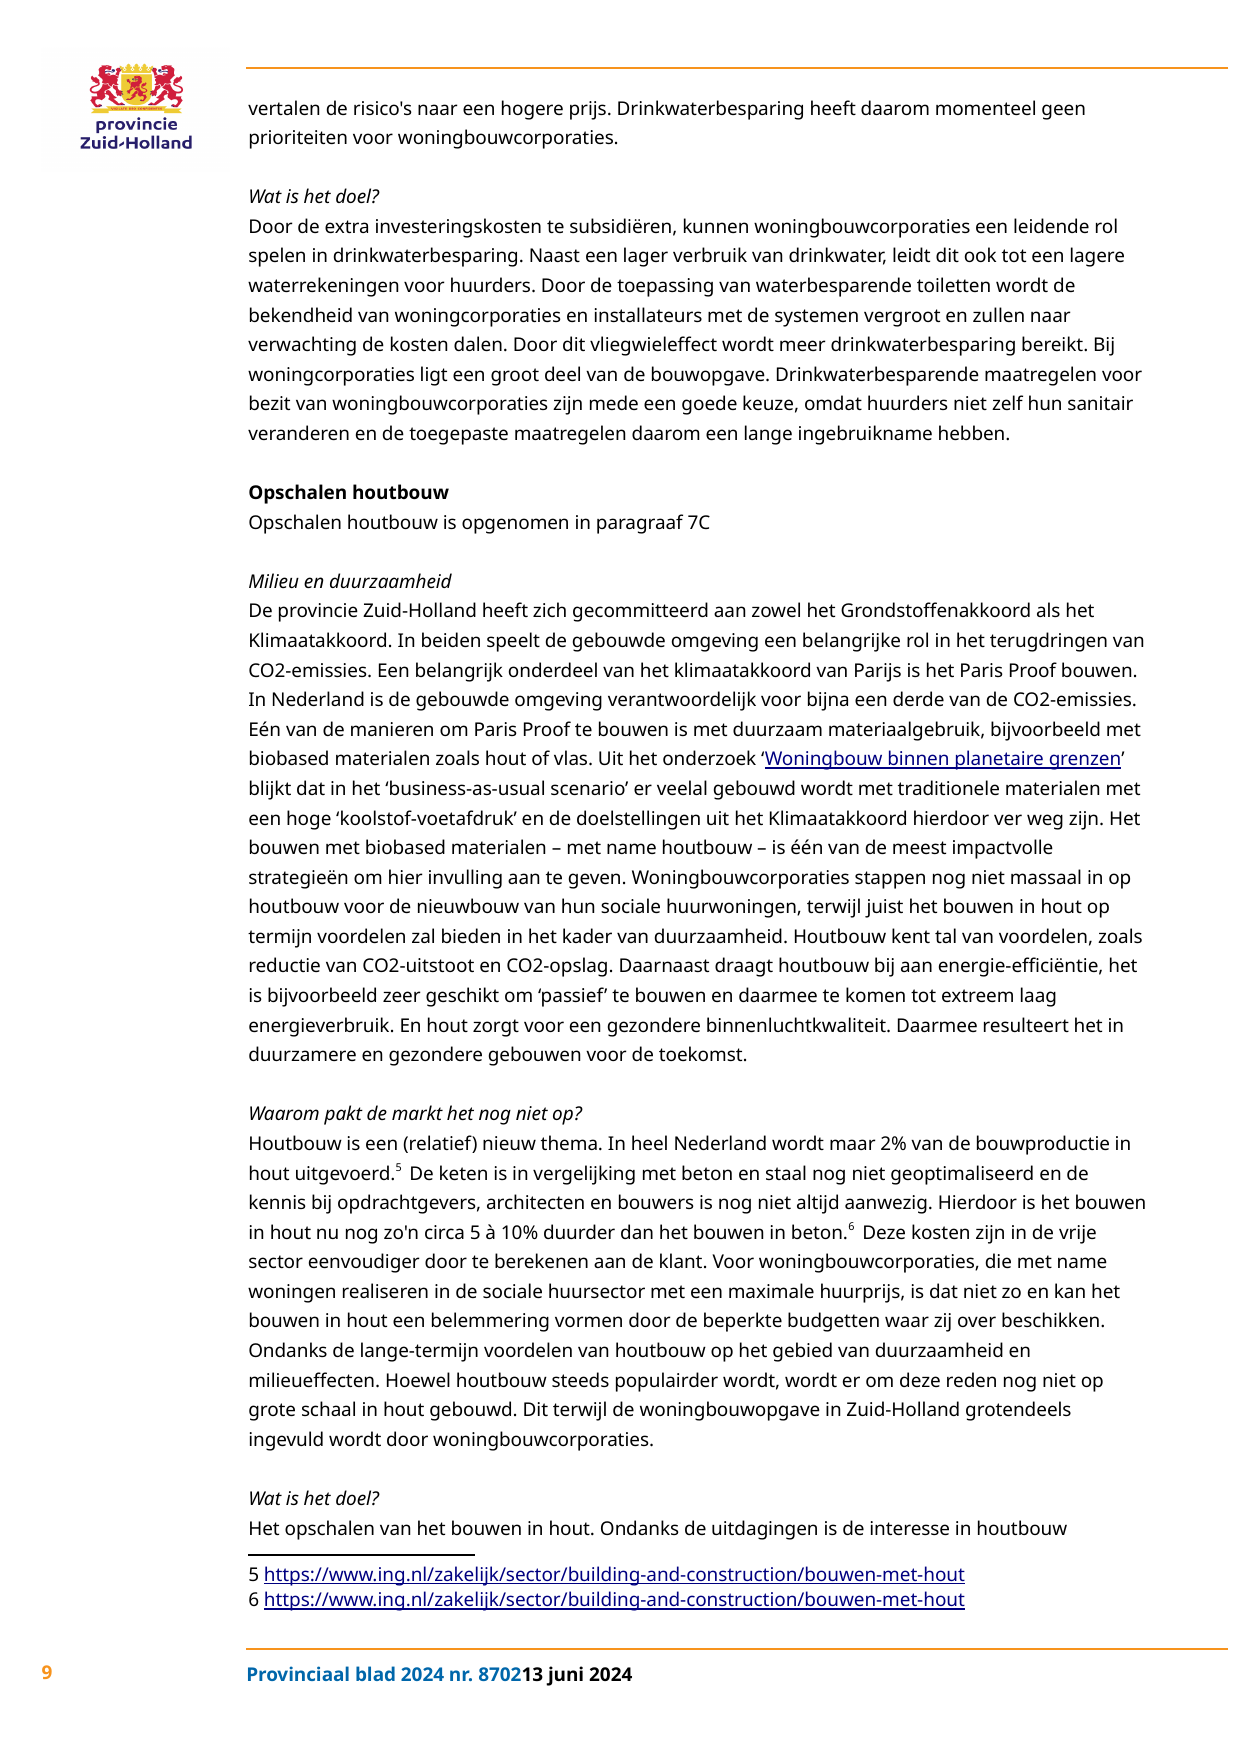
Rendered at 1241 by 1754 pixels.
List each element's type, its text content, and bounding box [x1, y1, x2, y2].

picture [41, 47, 231, 172]
text vertalen de risico's naar een hogere prijs. Drinkwaterbesparing heeft daarom momenteel geen prioriteiten voor woningbouwcorporaties. [248, 95, 1152, 150]
text Door de extra investeringskosten te subsidiëren, kunnen woningbouwcorporaties een leidende rol spelen in drinkwaterbesparing. Naast een lager verbruik van drinkwater, leidt dit ook tot een lagere waterrekeningen voor huurders. Door de toepassing van waterbesparende toiletten wordt de bekendheid van woningcorporaties en installateurs met de systemen vergroot en zullen naar verwachting de kosten dalen. Door dit vliegwieleffect wordt meer drinkwaterbesparing bereikt. Bij woningcorporaties ligt een groot deel van de bouwopgave. Drinkwaterbesparende maatregelen voor bezit van woningbouwcorporaties zijn mede een goede keuze, omdat huurders niet zelf hun sanitair veranderen en de toegepaste maatregelen daarom een lange ingebruikname hebben. [248, 213, 1152, 446]
text Opschalen houtbouw is opgenomen in paragraaf 7C [248, 509, 1152, 535]
text https://www.ing.nl/zakelijk/sector/building-and-construction/bouwen-met-hout [248, 1586, 1152, 1612]
text https://www.ing.nl/zakelijk/sector/building-and-construction/bouwen-met-hout [248, 1561, 1152, 1586]
text Wat is het doel? [248, 1485, 1152, 1511]
text Wat is het doel? [248, 183, 1152, 209]
text Houtbouw is een (relatief) nieuw thema. In heel Nederland wordt maar 2% van de bouwproductie in hout uitgevoerd. De keten is in vergelijking met beton en staal nog niet geoptimaliseerd en de kennis bij opdrachtgevers, architecten en bouwers is nog niet altijd aanwezig. Hierdoor is het bouwen in hout nu nog zo'n circa 5 à 10% duurder dan het bouwen in beton. Deze kosten zijn in de vrije sector eenvoudiger door te berekenen aan de klant. Voor woningbouwcorporaties, die met name woningen realiseren in de sociale huursector met een maximale huurprijs, is dat niet zo en kan het bouwen in hout een belemmering vormen door de beperkte budgetten waar zij over beschikken. Ondanks de lange-termijn voordelen van houtbouw op het gebied van duurzaamheid en milieueffecten. Hoewel houtbouw steeds populairder wordt, wordt er om deze reden nog niet op grote schaal in hout gebouwd. Dit terwijl de woningbouwopgave in Zuid-Holland grotendeels ingevuld wordt door woningbouwcorporaties. [248, 1130, 1152, 1452]
text Het opschalen van het bouwen in hout. Ondanks de uitdagingen is de interesse in houtbouw [248, 1515, 1152, 1541]
text Milieu en duurzaamheid [248, 568, 1152, 594]
text Waarom pakt de markt het nog niet op? [248, 1101, 1152, 1126]
text De provincie Zuid-Holland heeft zich gecommitteerd aan zowel het Grondstoffenakkoord als het Klimaatakkoord. In beiden speelt de gebouwde omgeving een belangrijke rol in het terugdringen van CO2-emissies. Een belangrijk onderdeel van het klimaatakkoord van Parijs is het Paris Proof bouwen. In Nederland is de gebouwde omgeving verantwoordelijk voor bijna een derde van de CO2-emissies. Eén van de manieren om Paris Proof te bouwen is met duurzaam materiaalgebruik, bijvoorbeeld met biobased materialen zoals hout of vlas. Uit het onderzoek ‘Woningbouw binnen planetaire grenzen’ blijkt dat in het ‘business-as-usual scenario’ er veelal gebouwd wordt met traditionele materialen met een hoge ‘koolstof-voetafdruk’ en de doelstellingen uit het Klimaatakkoord hierdoor ver weg zijn. Het bouwen met biobased materialen – met name houtbouw – is één van de meest impactvolle strategieën om hier invulling aan te geven. Woningbouwcorporaties stappen nog niet massaal in op houtbouw voor de nieuwbouw van hun sociale huurwoningen, terwijl juist het bouwen in hout op termijn voordelen zal bieden in het kader van duurzaamheid. Houtbouw kent tal van voordelen, zoals reductie van CO2-uitstoot en CO2-opslag. Daarnaast draagt houtbouw bij aan energie-efficiëntie, het is bijvoorbeeld zeer geschikt om ‘passief’ te bouwen en daarmee te komen tot extreem laag energieverbruik. En hout zorgt voor een gezondere binnenluchtkwaliteit. Daarmee resulteert het in duurzamere en gezondere gebouwen voor de toekomst. [248, 598, 1152, 1067]
text Opschalen houtbouw [248, 479, 1152, 505]
